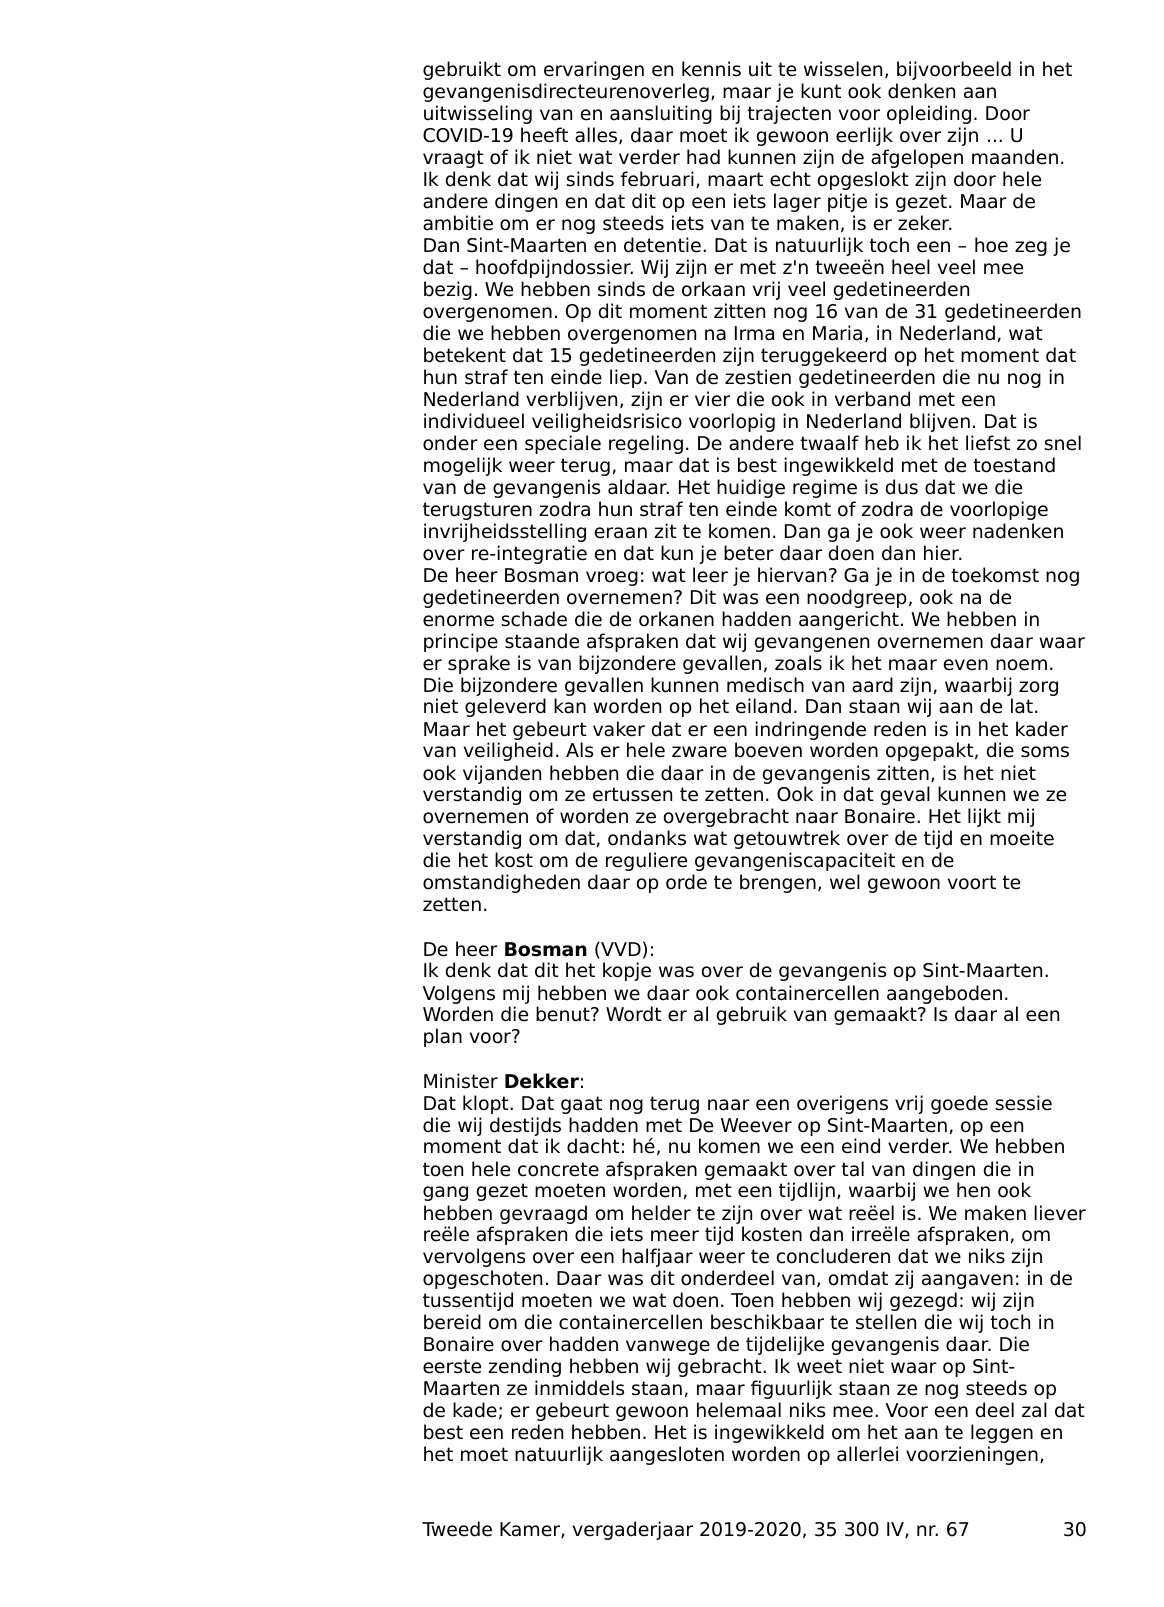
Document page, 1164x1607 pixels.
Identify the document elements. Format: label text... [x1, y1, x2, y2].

text Minister Dekker: [422, 1071, 1087, 1092]
text De heer Bosman (VVD): [422, 938, 1087, 960]
text Dat klopt. Dat gaat nog terug naar een overigens vrij goede sessie die wij destijds hadden met De Weever op Sint-Maarten, op een moment dat ik dacht: hé, nu komen we een eind verder. We hebben toen hele concrete afspraken gemaakt over tal van dingen die in gang gezet moeten worden, met een tijdlijn, waarbij we hen ook hebben gevraagd om helder te zijn over wat reëel is. We maken liever reële afspraken die iets meer tijd kosten dan irreële afspraken, om vervolgens over een halfjaar weer te concluderen dat we niks zijn opgeschoten. Daar was dit onderdeel van, omdat zij aangaven: in de tussentijd moeten we wat doen. Toen hebben wij gezegd: wij zijn bereid om die containercellen beschikbaar te stellen die wij toch in Bonaire over hadden vanwege de tijdelijke gevangenis daar. Die eerste zending hebben wij gebracht. Ik weet niet waar op Sint-Maarten ze inmiddels staan, maar figuurlijk staan ze nog steeds op de kade; er gebeurt gewoon helemaal niks mee. Voor een deel zal dat best een reden hebben. Het is ingewikkeld om het aan te leggen en het moet natuurlijk aangesloten worden op allerlei voorzieningen, [422, 1092, 1087, 1466]
text Ik denk dat dit het kopje was over de gevangenis op Sint-Maarten. Volgens mij hebben we daar ook containercellen aangeboden. Worden die benut? Wordt er al gebruik van gemaakt? Is daar al een plan voor? [422, 960, 1087, 1048]
text Dan Sint-Maarten en detentie. Dat is natuurlijk toch een – hoe zeg je dat – hoofdpijndossier. Wij zijn er met z'n tweeën heel veel mee bezig. We hebben sinds de orkaan vrij veel gedetineerden overgenomen. Op dit moment zitten nog 16 van de 31 gedetineerden die we hebben overgenomen na Irma en Maria, in Nederland, wat betekent dat 15 gedetineerden zijn teruggekeerd op het moment dat hun straf ten einde liep. Van de zestien gedetineerden die nu nog in Nederland verblijven, zijn er vier die ook in verband met een individueel veiligheidsrisico voorlopig in Nederland blijven. Dat is onder een speciale regeling. De andere twaalf heb ik het liefst zo snel mogelijk weer terug, maar dat is best ingewikkeld met de toestand van de gevangenis aldaar. Het huidige regime is dus dat we die terugsturen zodra hun straf ten einde komt of zodra de voorlopige invrijheidsstelling eraan zit te komen. Dan ga je ook weer nadenken over re-integratie en dat kun je beter daar doen dan hier. [422, 235, 1087, 564]
text De heer Bosman vroeg: wat leer je hiervan? Ga je in de toekomst nog gedetineerden overnemen? Dit was een noodgreep, ook na de enorme schade die de orkanen hadden aangericht. We hebben in principe staande afspraken dat wij gevangenen overnemen daar waar er sprake is van bijzondere gevallen, zoals ik het maar even noem. Die bijzondere gevallen kunnen medisch van aard zijn, waarbij zorg niet geleverd kan worden op het eiland. Dan staan wij aan de lat. Maar het gebeurt vaker dat er een indringende reden is in het kader van veiligheid. Als er hele zware boeven worden opgepakt, die soms ook vijanden hebben die daar in de gevangenis zitten, is het niet verstandig om ze ertussen te zetten. Ook in dat geval kunnen we ze overnemen of worden ze overgebracht naar Bonaire. Het lijkt mij verstandig om dat, ondanks wat getouwtrek over de tijd en moeite die het kost om de reguliere gevangeniscapaciteit en de omstandigheden daar op orde te brengen, wel gewoon voort te zetten. [422, 564, 1087, 916]
text gebruikt om ervaringen en kennis uit te wisselen, bijvoorbeeld in het gevangenisdirecteurenoverleg, maar je kunt ook denken aan uitwisseling van en aansluiting bij trajecten voor opleiding. Door COVID-19 heeft alles, daar moet ik gewoon eerlijk over zijn ... U vraagt of ik niet wat verder had kunnen zijn de afgelopen maanden. Ik denk dat wij sinds februari, maart echt opgeslokt zijn door hele andere dingen en dat dit op een iets lager pitje is gezet. Maar de ambitie om er nog steeds iets van te maken, is er zeker. [422, 59, 1087, 235]
